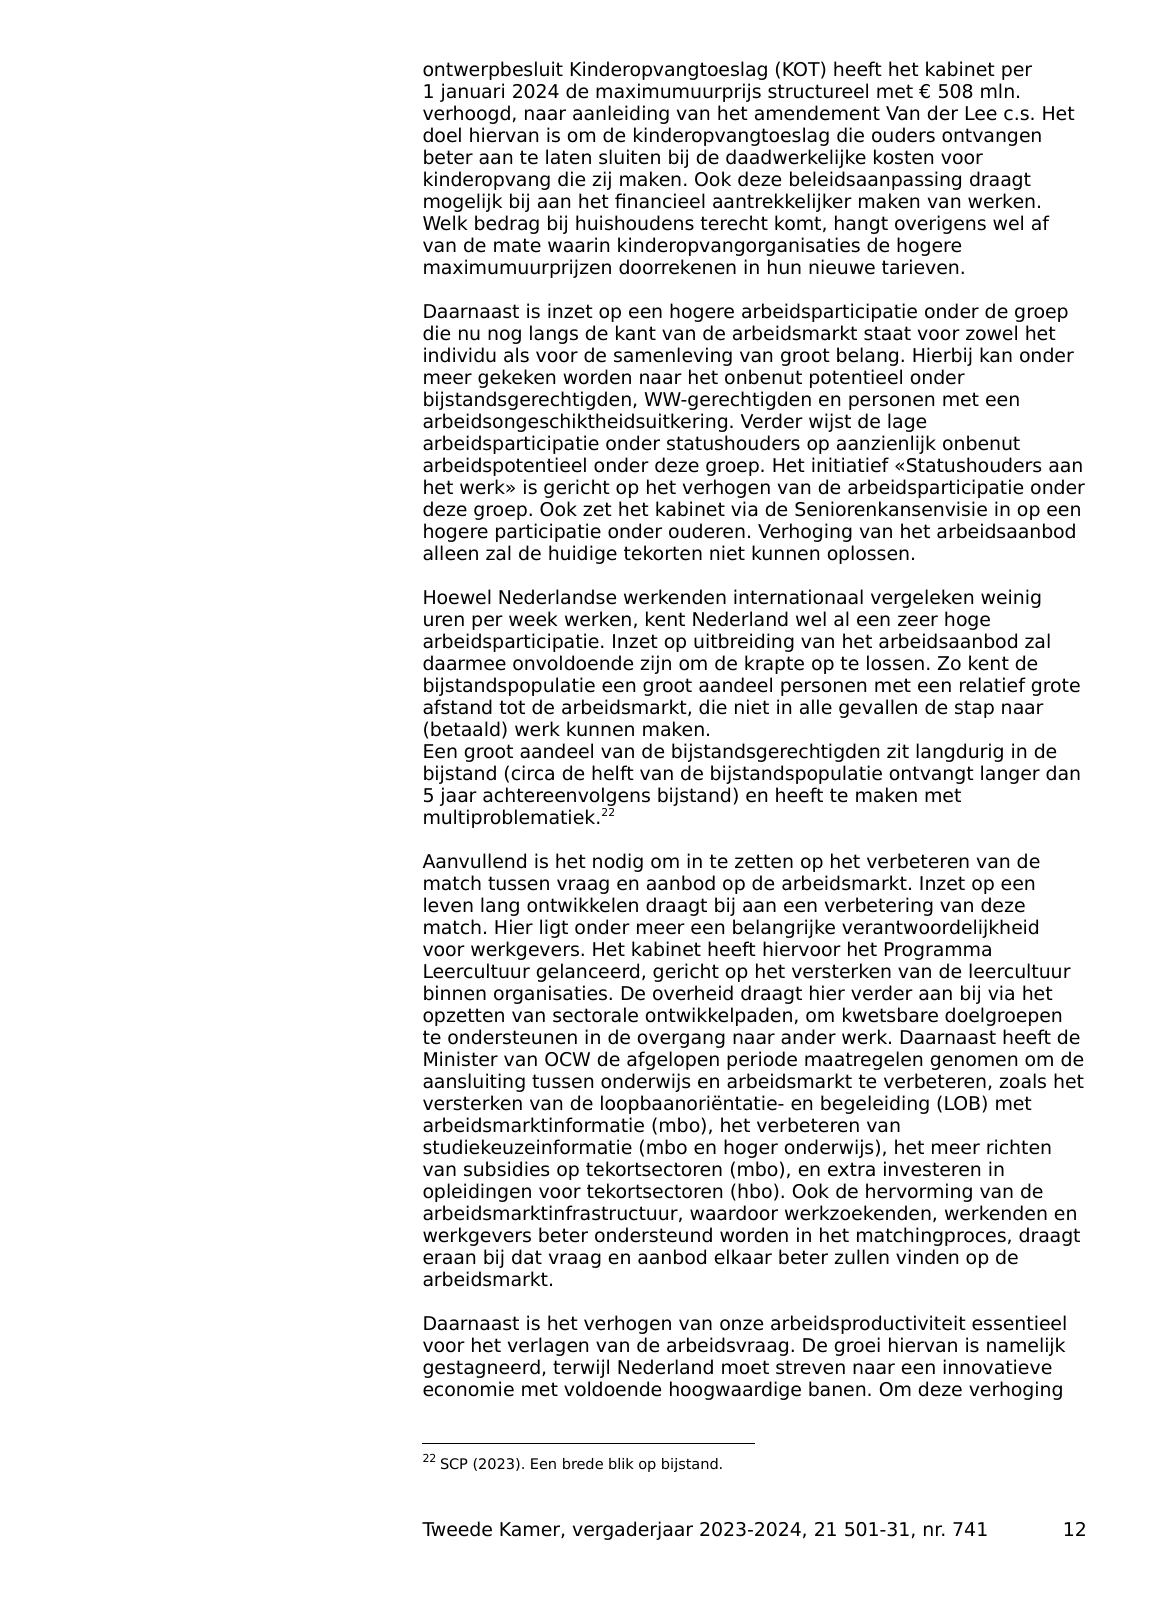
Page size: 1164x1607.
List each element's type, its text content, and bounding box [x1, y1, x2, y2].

text ontwerpbesluit Kinderopvangtoeslag (KOT) heeft het kabinet per 1 januari 2024 de maximumuurprijs structureel met € 508 mln. verhoogd, naar aanleiding van het amendement Van der Lee c.s. Het doel hiervan is om de kinderopvangtoeslag die ouders ontvangen beter aan te laten sluiten bij de daadwerkelijke kosten voor kinderopvang die zij maken. Ook deze beleidsaanpassing draagt mogelijk bij aan het financieel aantrekkelijker maken van werken. Welk bedrag bij huishoudens terecht komt, hangt overigens wel af van de mate waarin kinderopvangorganisaties de hogere maximumuurprijzen doorrekenen in hun nieuwe tarieven. [422, 59, 1087, 279]
text Hoewel Nederlandse werkenden internationaal vergeleken weinig uren per week werken, kent Nederland wel al een zeer hoge arbeidsparticipatie. Inzet op uitbreiding van het arbeidsaanbod zal daarmee onvoldoende zijn om de krapte op te lossen. Zo kent de bijstandspopulatie een groot aandeel personen met een relatief grote afstand tot de arbeidsmarkt, die niet in alle gevallen de stap naar (betaald) werk kunnen maken. [422, 587, 1087, 741]
text Aanvullend is het nodig om in te zetten op het verbeteren van de match tussen vraag en aanbod op de arbeidsmarkt. Inzet op een leven lang ontwikkelen draagt bij aan een verbetering van deze match. Hier ligt onder meer een belangrijke verantwoordelijkheid voor werkgevers. Het kabinet heeft hiervoor het Programma Leercultuur gelanceerd, gericht op het versterken van de leercultuur binnen organisaties. De overheid draagt hier verder aan bij via het opzetten van sectorale ontwikkelpaden, om kwetsbare doelgroepen te ondersteunen in de overgang naar ander werk. Daarnaast heeft de Minister van OCW de afgelopen periode maatregelen genomen om de aansluiting tussen onderwijs en arbeidsmarkt te verbeteren, zoals het versterken van de loopbaanoriëntatie- en begeleiding (LOB) met arbeidsmarktinformatie (mbo), het verbeteren van studiekeuzeinformatie (mbo en hoger onderwijs), het meer richten van subsidies op tekortsectoren (mbo), en extra investeren in opleidingen voor tekortsectoren (hbo). Ook de hervorming van de arbeidsmarktinfrastructuur, waardoor werkzoekenden, werkenden en werkgevers beter ondersteund worden in het matchingproces, draagt eraan bij dat vraag en aanbod elkaar beter zullen vinden op de arbeidsmarkt. [422, 851, 1087, 1291]
text Een groot aandeel van de bijstandsgerechtigden zit langdurig in de bijstand (circa de helft van de bijstandspopulatie ontvangt langer dan 5 jaar achtereenvolgens bijstand) en heeft te maken met multiproblematiek. [422, 741, 1087, 829]
text SCP (2023). Een brede blik op bijstand. [422, 1452, 1087, 1474]
text Daarnaast is het verhogen van onze arbeidsproductiviteit essentieel voor het verlagen van de arbeidsvraag. De groei hiervan is namelijk gestagneerd, terwijl Nederland moet streven naar een innovatieve economie met voldoende hoogwaardige banen. Om deze verhoging [422, 1313, 1087, 1401]
text Daarnaast is inzet op een hogere arbeidsparticipatie onder de groep die nu nog langs de kant van de arbeidsmarkt staat voor zowel het individu als voor de samenleving van groot belang. Hierbij kan onder meer gekeken worden naar het onbenut potentieel onder bijstandsgerechtigden, WW-gerechtigden en personen met een arbeidsongeschiktheidsuitkering. Verder wijst de lage arbeidsparticipatie onder statushouders op aanzienlijk onbenut arbeidspotentieel onder deze groep. Het initiatief «Statushouders aan het werk» is gericht op het verhogen van de arbeidsparticipatie onder deze groep. Ook zet het kabinet via de Seniorenkansenvisie in op een hogere participatie onder ouderen. Verhoging van het arbeidsaanbod alleen zal de huidige tekorten niet kunnen oplossen. [422, 301, 1087, 565]
